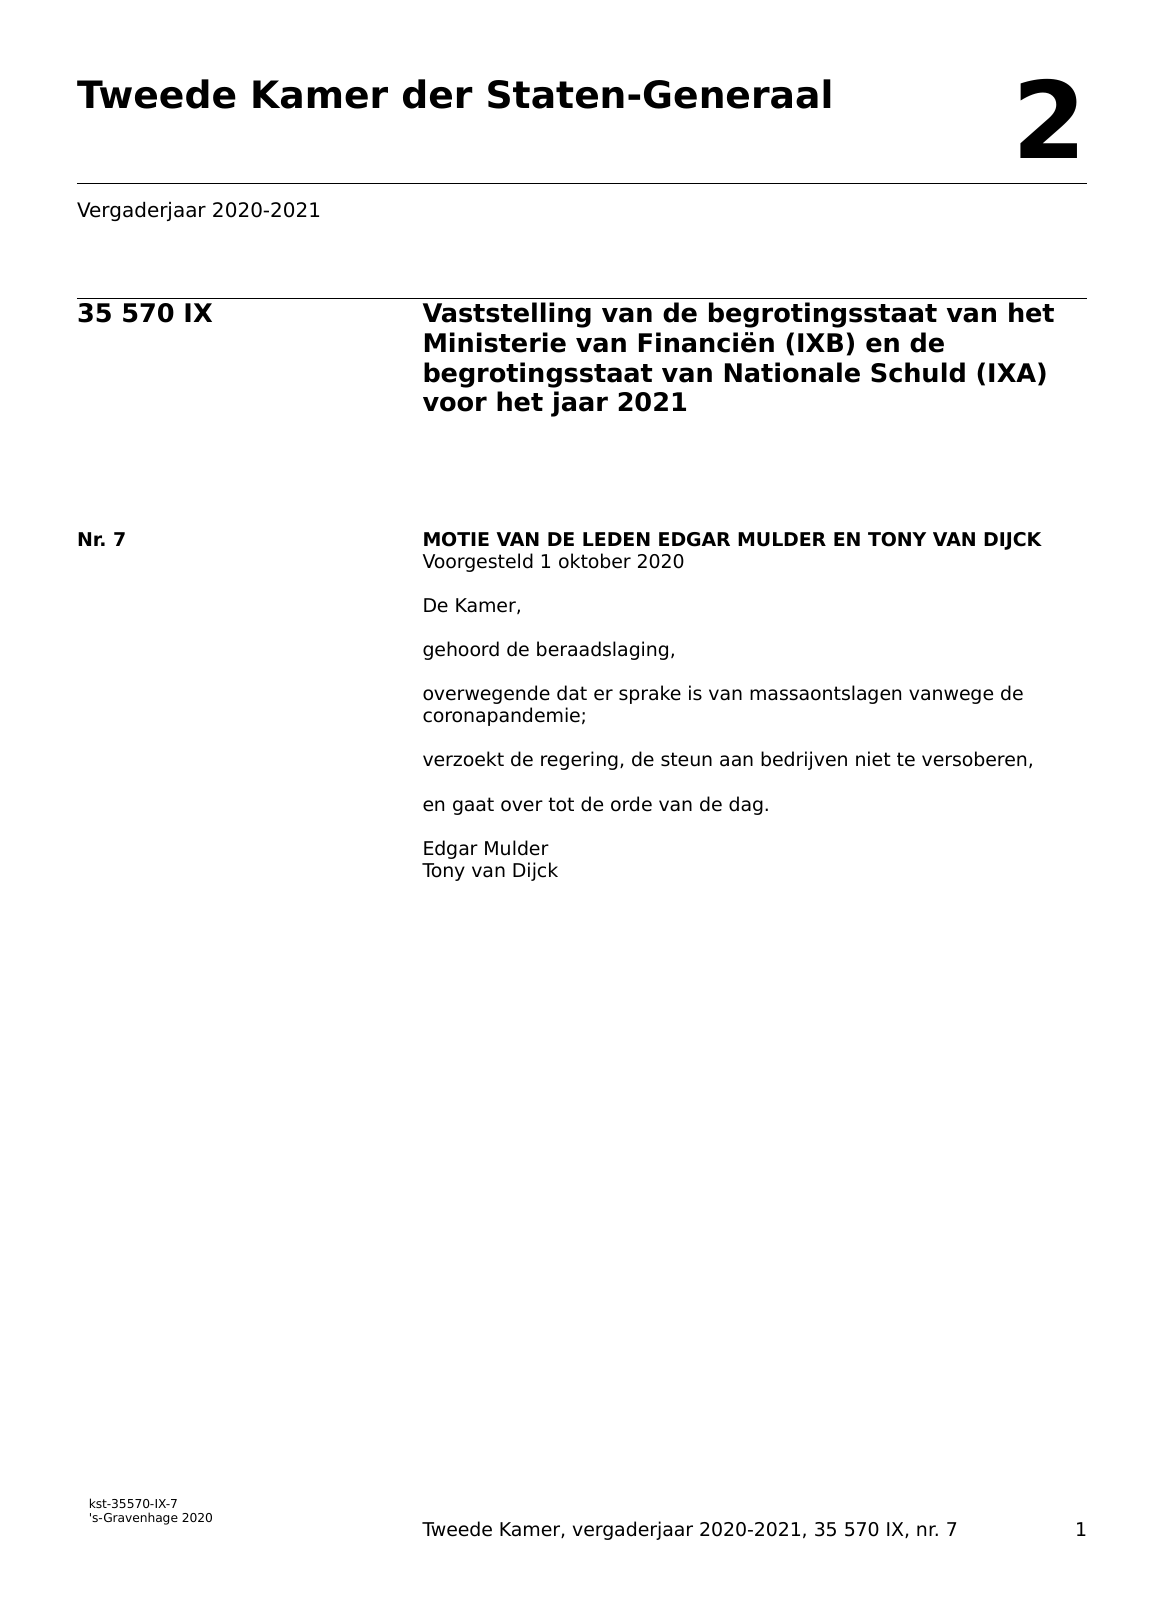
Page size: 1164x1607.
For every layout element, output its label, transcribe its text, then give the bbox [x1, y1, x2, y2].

text De Kamer, [422, 595, 1087, 617]
table_header Tweede Kamer der Staten-Generaal [77, 59, 886, 183]
text Voorgesteld 1 oktober 2020 [422, 551, 1087, 573]
text en gaat over tot de orde van de dag. [422, 793, 1087, 816]
text gehoord de beraadslaging, [422, 639, 1087, 661]
text Tony van Dijck [422, 860, 1087, 882]
text Edgar Mulder [422, 838, 1087, 860]
text kst-35570-IX-7 [88, 1497, 323, 1511]
table_header 2 [886, 59, 1087, 183]
text 's-Gravenhage 2020 [88, 1511, 323, 1525]
text overwegende dat er sprake is van massaontslagen vanwege de coronapandemie; [422, 683, 1087, 727]
text verzoekt de regering, de steun aan bedrijven niet te versoberen, [422, 749, 1087, 771]
table_cell Vergaderjaar 2020-2021 [77, 184, 1087, 298]
subtitle Nr. 7 MOTIE VAN DE LEDEN EDGAR MULDER EN TONY VAN DIJCK [77, 529, 1087, 551]
subtitle 35 570 IX Vaststelling van de begrotingsstaat van het Ministerie van Financiën (IXB) en de begrotingsstaat van Nationale Schuld (IXA) voor het jaar 2021 [77, 299, 1087, 418]
